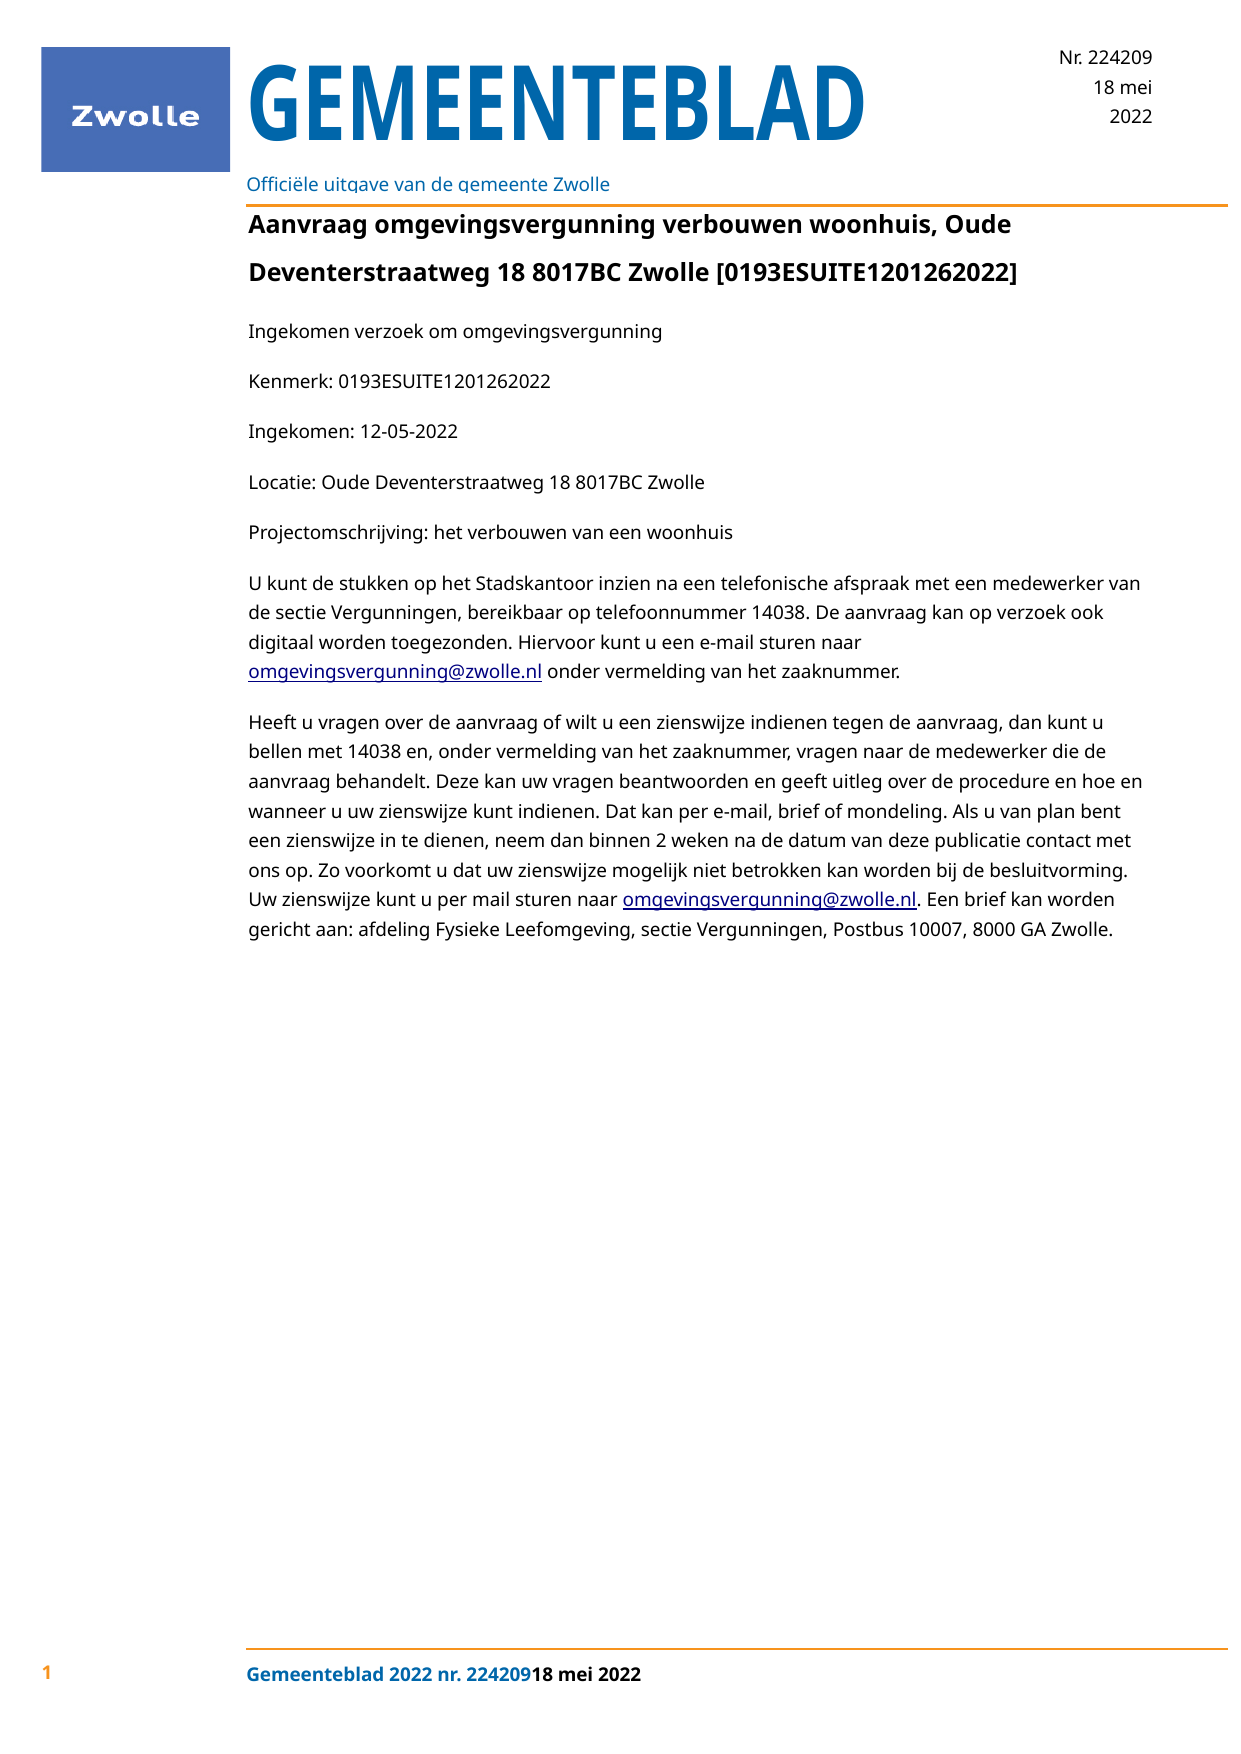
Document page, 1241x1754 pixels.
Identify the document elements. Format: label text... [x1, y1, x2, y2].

text Projectomschrijving: het verbouwen van een woonhuis [248, 519, 1152, 545]
text Kenmerk: 0193ESUITE1201262022 [248, 368, 1152, 394]
text Aanvraag omgevingsvergunning verbouwen woonhuis, Oude Deventerstraatweg 18 8017BC Zwolle [0193ESUITE1201262022] [248, 207, 1152, 288]
text Heeft u vragen over de aanvraag of wilt u een zienswijze indienen tegen de aanvraag, dan kunt u bellen met 14038 en, onder vermelding van het zaaknummer, vragen naar de medewerker die de aanvraag behandelt. Deze kan uw vragen beantwoorden en geeft uitleg over de procedure en hoe en wanneer u uw zienswijze kunt indienen. Dat kan per e-mail, brief of mondeling. Als u van plan bent een zienswijze in te dienen, neem dan binnen 2 weken na de datum van deze publicatie contact met ons op. Zo voorkomt u dat uw zienswijze mogelijk niet betrokken kan worden bij de besluitvorming. Uw zienswijze kunt u per mail sturen naar omgevingsvergunning@zwolle.nl. Een brief kan worden gericht aan: afdeling Fysieke Leefomgeving, sectie Vergunningen, Postbus 10007, 8000 GA Zwolle. [248, 709, 1152, 942]
picture [41, 47, 231, 172]
text U kunt de stukken op het Stadskantoor inzien na een telefonische afspraak met een medewerker van de sectie Vergunningen, bereikbaar op telefoonnummer 14038. De aanvraag kan op verzoek ook digitaal worden toegezonden. Hiervoor kunt u een e-mail sturen naar omgevingsvergunning@zwolle.nl onder vermelding van het zaaknummer. [248, 570, 1152, 684]
text Ingekomen verzoek om omgevingsvergunning [248, 318, 1152, 344]
text Ingekomen: 12-05-2022 [248, 419, 1152, 444]
text Locatie: Oude Deventerstraatweg 18 8017BC Zwolle [248, 469, 1152, 495]
